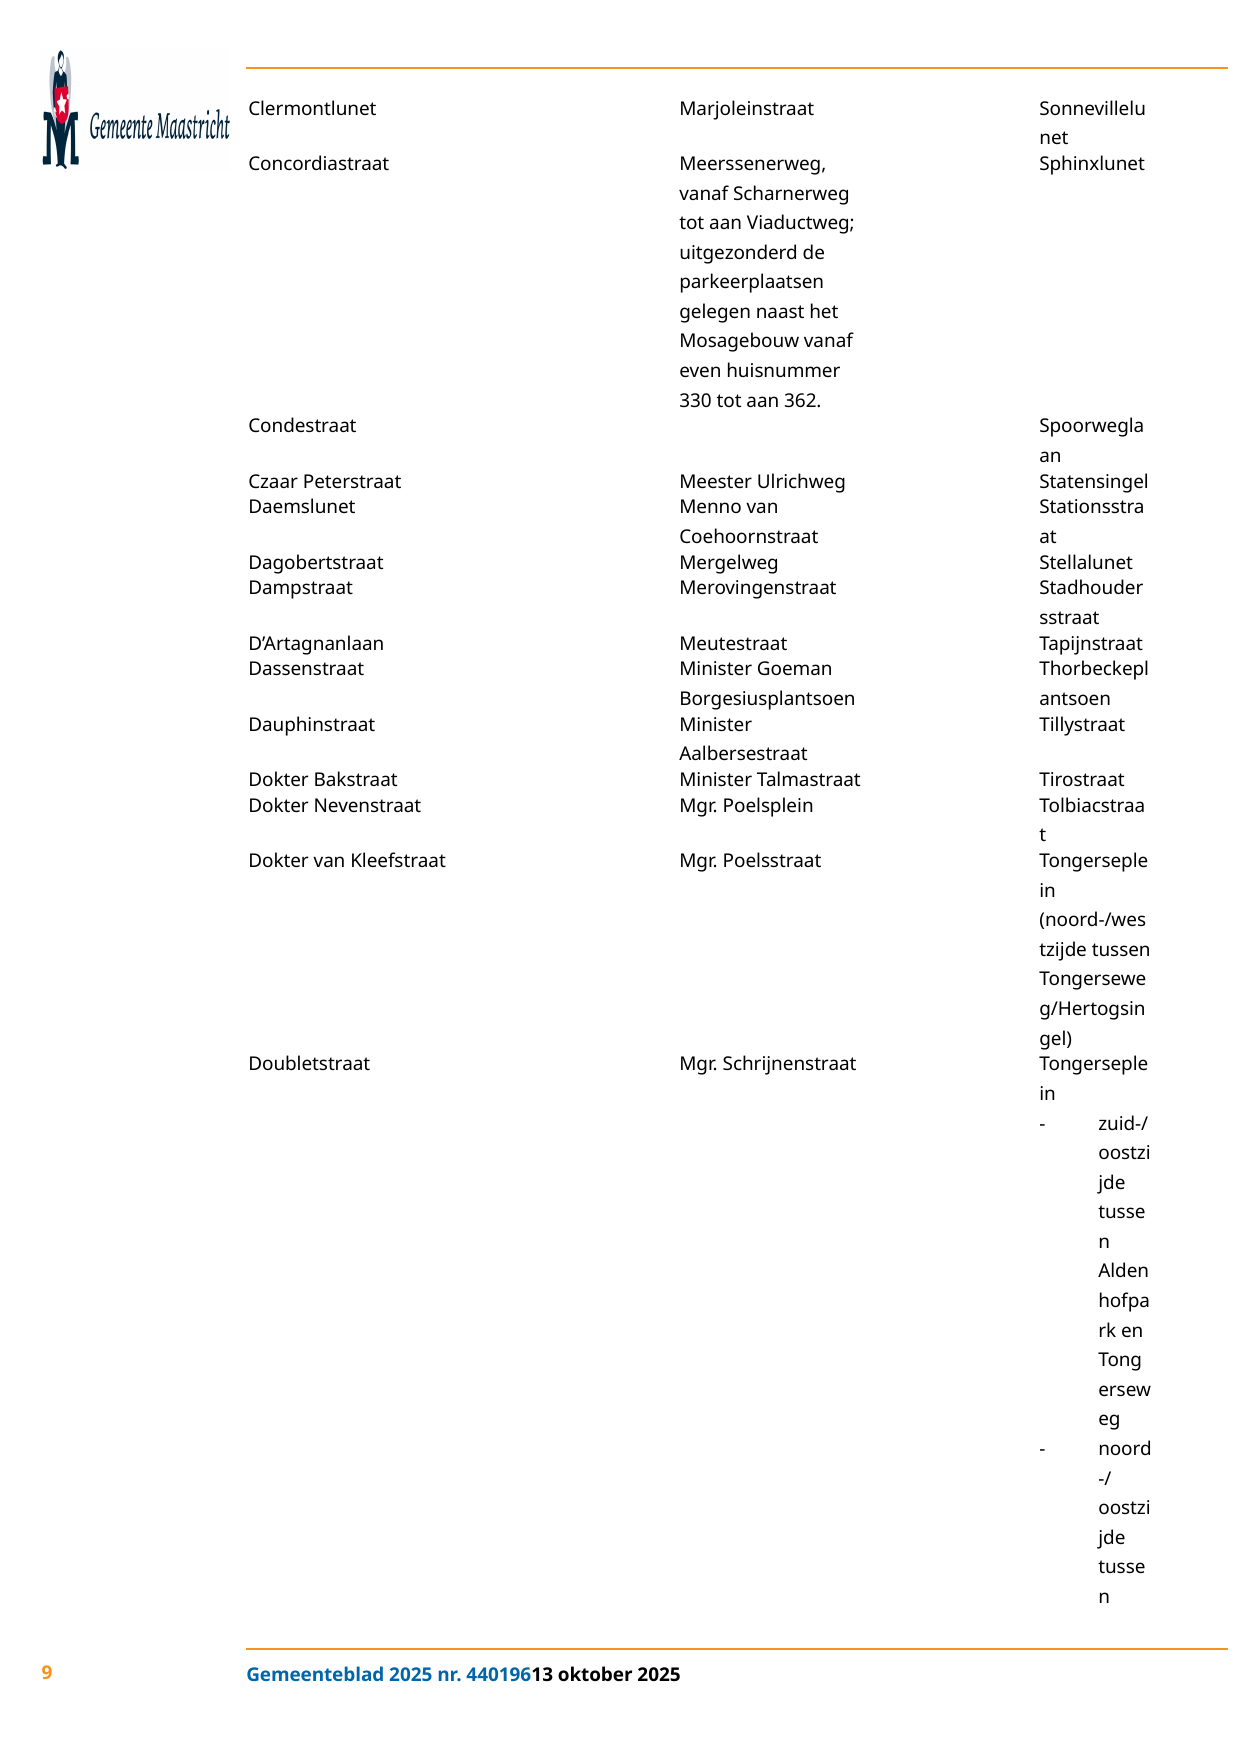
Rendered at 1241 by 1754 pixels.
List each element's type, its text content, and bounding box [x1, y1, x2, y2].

table_cell Czaar Peterstraat [248, 468, 507, 493]
table_cell [867, 1051, 1039, 1609]
table_cell [507, 150, 679, 412]
table_cell Merovingenstraat [679, 575, 867, 630]
table_cell [867, 766, 1039, 792]
table_cell [507, 847, 679, 1051]
table_cell Dokter Bakstraat [248, 766, 507, 792]
table_cell Spoorweglaan [1039, 413, 1152, 468]
table_cell Minister Talmastraat [679, 766, 867, 792]
table_cell Meerssenerweg, vanaf Scharnerweg tot aan Viaductweg; uitgezonderd de parkeerplaatsen gelegen naast het Mosagebouw vanaf even huisnummer 330 tot aan 362. [679, 150, 867, 412]
table_cell Tongerseplein (noord-/westzijde tussen Tongerseweg/Hertogsingel) [1039, 847, 1152, 1051]
table_cell Condestraat [248, 413, 507, 468]
table_cell [507, 766, 679, 792]
table_cell D’Artagnanlaan [248, 630, 507, 656]
table_cell Dauphinstraat [248, 711, 507, 766]
table_cell [679, 413, 867, 468]
table_cell Tapijnstraat [1039, 630, 1152, 656]
table_cell Stellalunet [1039, 549, 1152, 574]
table_cell Dokter Nevenstraat [248, 792, 507, 847]
table_cell Dokter van Kleefstraat [248, 847, 507, 1051]
table_cell [507, 95, 679, 150]
table_cell [867, 711, 1039, 766]
table_cell [867, 792, 1039, 847]
table_cell Meutestraat [679, 630, 867, 656]
table_cell Meester Ulrichweg [679, 468, 867, 493]
table_cell [507, 468, 679, 493]
table_cell Stationsstraat [1039, 494, 1152, 549]
table_cell Statensingel [1039, 468, 1152, 493]
table_cell Dampstraat [248, 575, 507, 630]
table_cell [867, 847, 1039, 1051]
table_cell [867, 95, 1039, 150]
table_cell Mgr. Poelsplein [679, 792, 867, 847]
table_cell Sphinxlunet [1039, 150, 1152, 412]
table_cell Mgr. Poelsstraat [679, 847, 867, 1051]
table_cell [867, 630, 1039, 656]
table_cell Menno van Coehoornstraat [679, 494, 867, 549]
table_cell [867, 494, 1039, 549]
table_cell [507, 656, 679, 711]
table_cell [867, 413, 1039, 468]
table_cell Clermontlunet [248, 95, 507, 150]
table_cell Minister Goeman Borgesiusplantsoen [679, 656, 867, 711]
table_cell Mergelweg [679, 549, 867, 574]
table_cell Dassenstraat [248, 656, 507, 711]
table_cell [867, 656, 1039, 711]
table_cell [507, 575, 679, 630]
table_cell [507, 413, 679, 468]
table_cell Thorbeckeplantsoen [1039, 656, 1152, 711]
picture [41, 47, 231, 172]
table_cell Tolbiacstraat [1039, 792, 1152, 847]
table_cell [867, 549, 1039, 574]
table_cell Sonnevillelunet [1039, 95, 1152, 150]
table_cell Tirostraat [1039, 766, 1152, 792]
table_cell [867, 150, 1039, 412]
table_cell [507, 630, 679, 656]
table_cell [507, 549, 679, 574]
table_cell Concordiastraat [248, 150, 507, 412]
table_cell [867, 468, 1039, 493]
table_cell Minister Aalbersestraat [679, 711, 867, 766]
table_cell [507, 792, 679, 847]
table_cell Stadhoudersstraat [1039, 575, 1152, 630]
table_cell Marjoleinstraat [679, 95, 867, 150]
table_cell [507, 1051, 679, 1609]
table_cell [867, 575, 1039, 630]
table_cell Mgr. Schrijnenstraat [679, 1051, 867, 1609]
table_cell Tillystraat [1039, 711, 1152, 766]
table_cell [507, 711, 679, 766]
table_cell [507, 494, 679, 549]
table_cell Daemslunet [248, 494, 507, 549]
table_cell Dagobertstraat [248, 549, 507, 574]
table_cell Doubletstraat [248, 1051, 507, 1609]
table_cell Tongerseplein zuid-/oostzijde tussen Aldenhofpark en Tongerseweg noord-/oostzijde tussen [1039, 1051, 1152, 1609]
